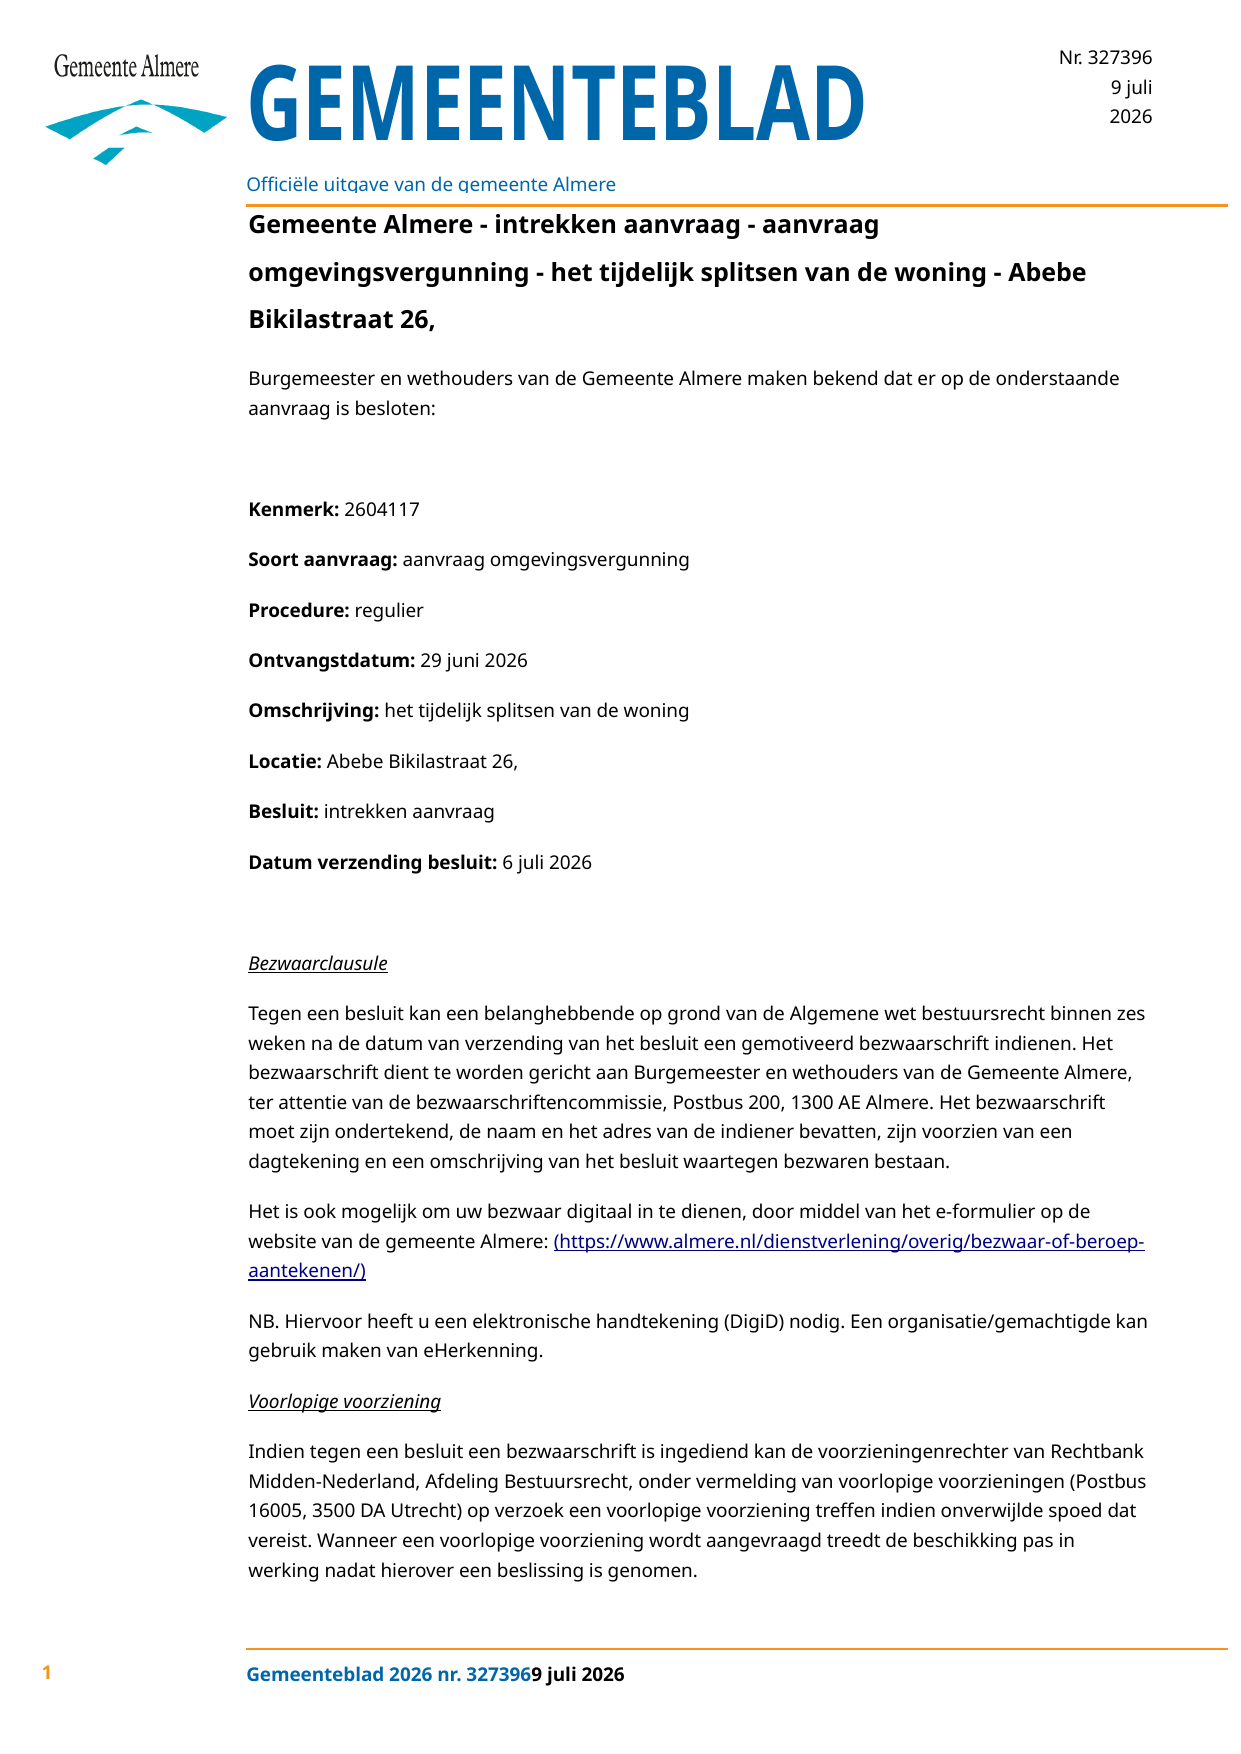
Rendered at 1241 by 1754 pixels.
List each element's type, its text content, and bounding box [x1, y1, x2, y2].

text Het is ook mogelijk om uw bezwaar digitaal in te dienen, door middel van het e-formulier op de website van de gemeente Almere: (https://www.almere.nl/dienstverlening/overig/bezwaar-of-beroep-aantekenen/) [248, 1198, 1152, 1283]
text Gemeente Almere - intrekken aanvraag - aanvraag omgevingsvergunning - het tijdelijk splitsen van de woning - Abebe Bikilastraat 26, [248, 207, 1152, 336]
text Burgemeester en wethouders van de Gemeente Almere maken bekend dat er op de onderstaande aanvraag is besloten: [248, 366, 1152, 421]
text NB. Hiervoor heeft u een elektronische handtekening (DigiD) nodig. Een organisatie/gemachtigde kan gebruik maken van eHerkenning. [248, 1308, 1152, 1363]
text Tegen een besluit kan een belanghebbende op grond van de Algemene wet bestuursrecht binnen zes weken na de datum van verzending van het besluit een gemotiveerd bezwaarschrift indienen. Het bezwaarschrift dient te worden gericht aan Burgemeester en wethouders van de Gemeente Almere, ter attentie van de bezwaarschriftencommissie, Postbus 200, 1300 AE Almere. Het bezwaarschrift moet zijn ondertekend, de naam en het adres van de indiener bevatten, zijn voorzien van een dagtekening en een omschrijving van het besluit waartegen bezwaren bestaan. [248, 1000, 1152, 1174]
text Locatie: Abebe Bikilastraat 26, [248, 748, 1152, 774]
text Datum verzending besluit: 6 juli 2026 [248, 849, 1152, 874]
picture [41, 47, 231, 172]
text Procedure: regulier [248, 597, 1152, 622]
text Omschrijving: het tijdelijk splitsen van de woning [248, 698, 1152, 723]
text Voorlopige voorziening [248, 1388, 1152, 1414]
text Besluit: intrekken aanvraag [248, 798, 1152, 824]
text Ontvangstdatum: 29 juni 2026 [248, 647, 1152, 673]
text Kenmerk: 2604117 [248, 496, 1152, 522]
text Indien tegen een besluit een bezwaarschrift is ingediend kan de voorzieningenrechter van Rechtbank Midden-Nederland, Afdeling Bestuursrecht, onder vermelding van voorlopige voorzieningen (Postbus 16005, 3500 DA Utrecht) op verzoek een voorlopige voorziening treffen indien onverwijlde spoed dat vereist. Wanneer een voorlopige voorziening wordt aangevraagd treedt de beschikking pas in werking nadat hierover een beslissing is genomen. [248, 1438, 1152, 1582]
text Soort aanvraag: aanvraag omgevingsvergunning [248, 546, 1152, 572]
text Bezwaarclausule [248, 950, 1152, 975]
